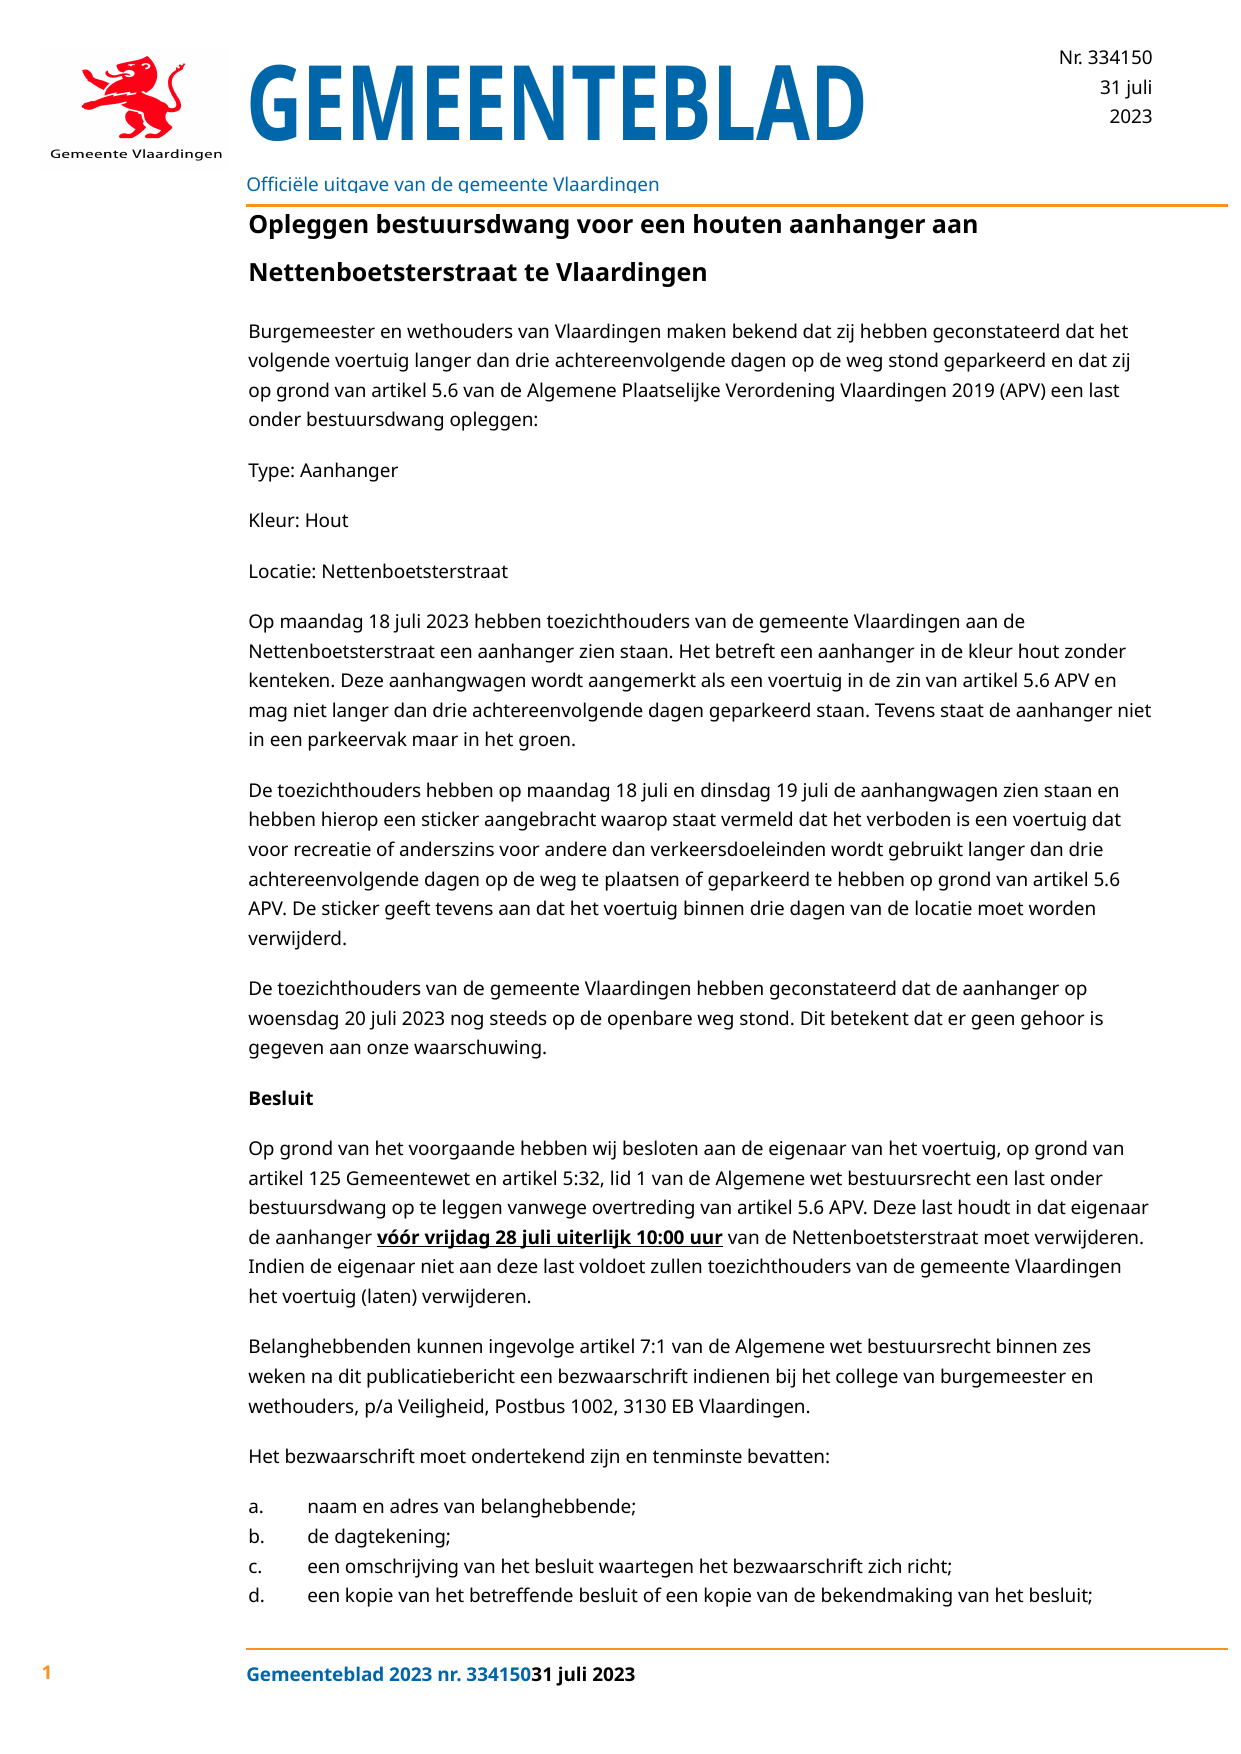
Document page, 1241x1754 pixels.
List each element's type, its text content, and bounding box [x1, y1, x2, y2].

list naam en adres van belanghebbende; [248, 1494, 1152, 1519]
text Burgemeester en wethouders van Vlaardingen maken bekend dat zij hebben geconstateerd dat het volgende voertuig langer dan drie achtereenvolgende dagen op de weg stond geparkeerd en dat zij op grond van artikel 5.6 van de Algemene Plaatselijke Verordening Vlaardingen 2019 (APV) een last onder bestuursdwang opleggen: [248, 318, 1152, 432]
text Op maandag 18 juli 2023 hebben toezichthouders van de gemeente Vlaardingen aan de Nettenboetsterstraat een aanhanger zien staan. Het betreft een aanhanger in de kleur hout zonder kenteken. Deze aanhangwagen wordt aangemerkt als een voertuig in de zin van artikel 5.6 APV en mag niet langer dan drie achtereenvolgende dagen geparkeerd staan. Tevens staat de aanhanger niet in een parkeervak maar in het groen. [248, 608, 1152, 752]
picture [41, 47, 231, 172]
list een omschrijving van het besluit waartegen het bezwaarschrift zich richt; [248, 1553, 1152, 1579]
text Kleur: Hout [248, 507, 1152, 533]
list een kopie van het betreffende besluit of een kopie van de bekendmaking van het besluit; [248, 1582, 1152, 1608]
text Type: Aanhanger [248, 457, 1152, 483]
text De toezichthouders hebben op maandag 18 juli en dinsdag 19 juli de aanhangwagen zien staan en hebben hierop een sticker aangebracht waarop staat vermeld dat het verboden is een voertuig dat voor recreatie of anderszins voor andere dan verkeersdoeleinden wordt gebruikt langer dan drie achtereenvolgende dagen op de weg te plaatsen of geparkeerd te hebben op grond van artikel 5.6 APV. De sticker geeft tevens aan dat het voertuig binnen drie dagen van de locatie moet worden verwijderd. [248, 777, 1152, 951]
text Locatie: Nettenboetsterstraat [248, 558, 1152, 584]
text Opleggen bestuursdwang voor een houten aanhanger aan Nettenboetsterstraat te Vlaardingen [248, 207, 1152, 288]
text Het bezwaarschrift moet ondertekend zijn en tenminste bevatten: [248, 1443, 1152, 1469]
text Besluit [248, 1085, 1152, 1111]
text Belanghebbenden kunnen ingevolge artikel 7:1 van de Algemene wet bestuursrecht binnen zes weken na dit publicatiebericht een bezwaarschrift indienen bij het college van burgemeester en wethouders, p/a Veiligheid, Postbus 1002, 3130 EB Vlaardingen. [248, 1334, 1152, 1419]
list de dagtekening; [248, 1523, 1152, 1549]
text Op grond van het voorgaande hebben wij besloten aan de eigenaar van het voertuig, op grond van artikel 125 Gemeentewet en artikel 5:32, lid 1 van de Algemene wet bestuursrecht een last onder bestuursdwang op te leggen vanwege overtreding van artikel 5.6 APV. Deze last houdt in dat eigenaar de aanhanger vóór vrijdag 28 juli uiterlijk 10:00 uur van de Nettenboetsterstraat moet verwijderen. Indien de eigenaar niet aan deze last voldoet zullen toezichthouders van de gemeente Vlaardingen het voertuig (laten) verwijderen. [248, 1135, 1152, 1309]
text De toezichthouders van de gemeente Vlaardingen hebben geconstateerd dat de aanhanger op woensdag 20 juli 2023 nog steeds op de openbare weg stond. Dit betekent dat er geen gehoor is gegeven aan onze waarschuwing. [248, 975, 1152, 1060]
